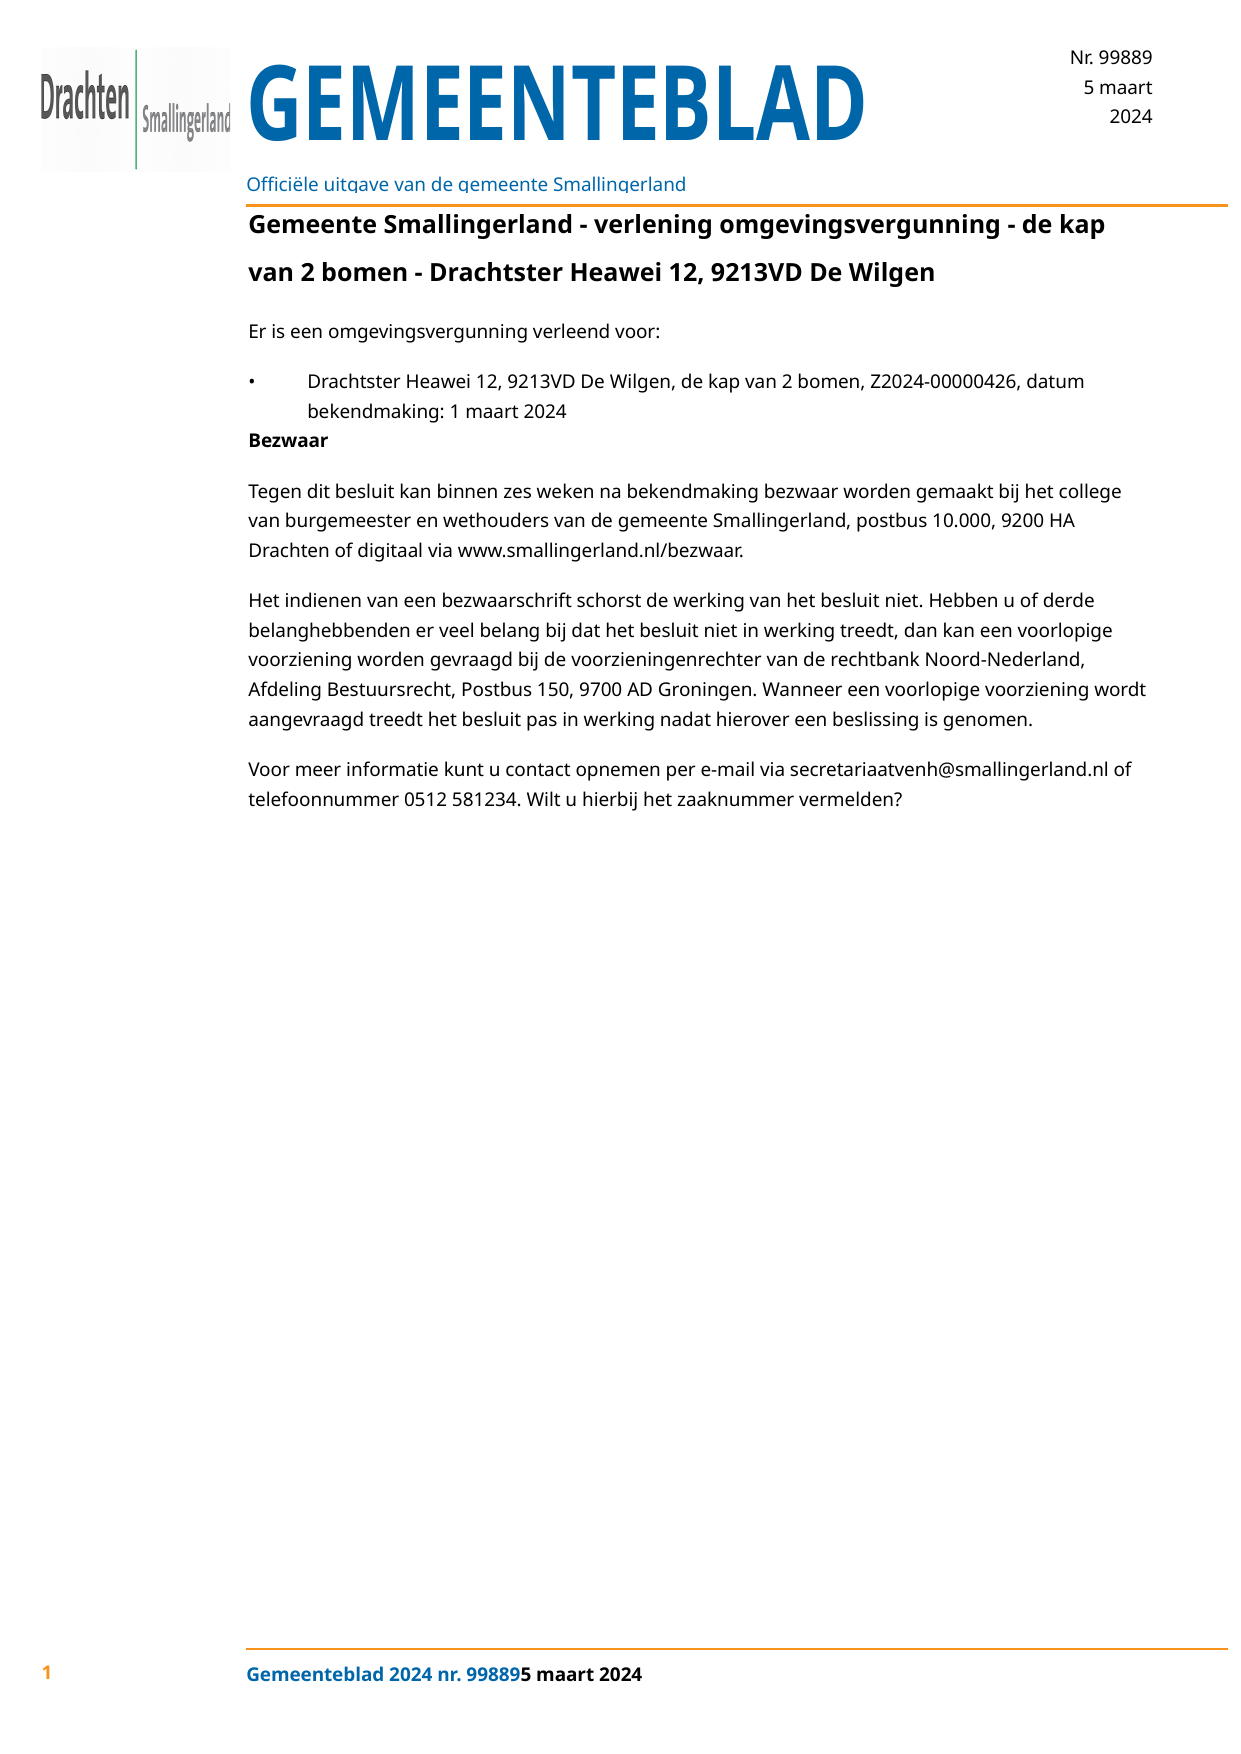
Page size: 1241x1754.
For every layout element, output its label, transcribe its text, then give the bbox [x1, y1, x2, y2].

text Bezwaar [248, 427, 1152, 453]
text Het indienen van een bezwaarschrift schorst de werking van het besluit niet. Hebben u of derde belanghebbenden er veel belang bij dat het besluit niet in werking treedt, dan kan een voorlopige voorziening worden gevraagd bij de voorzieningenrechter van de rechtbank Noord-Nederland, Afdeling Bestuursrecht, Postbus 150, 9700 AD Groningen. Wanneer een voorlopige voorziening wordt aangevraagd treedt het besluit pas in werking nadat hierover een beslissing is genomen. [248, 587, 1152, 732]
text Voor meer informatie kunt u contact opnemen per e-mail via secretariaatvenh@smallingerland.nl of telefoonnummer 0512 581234. Wilt u hierbij het zaaknummer vermelden? [248, 756, 1152, 812]
text Er is een omgevingsvergunning verleend voor: [248, 318, 1152, 344]
list Drachtster Heawei 12, 9213VD De Wilgen, de kap van 2 bomen, Z2024-00000426, datum bekendmaking: 1 maart 2024 [248, 368, 1152, 424]
picture [41, 47, 231, 172]
text Tegen dit besluit kan binnen zes weken na bekendmaking bezwaar worden gemaakt bij het college van burgemeester en wethouders van de gemeente Smallingerland, postbus 10.000, 9200 HA Drachten of digitaal via www.smallingerland.nl/bezwaar. [248, 478, 1152, 563]
text Gemeente Smallingerland - verlening omgevingsvergunning - de kap van 2 bomen - Drachtster Heawei 12, 9213VD De Wilgen [248, 207, 1152, 288]
